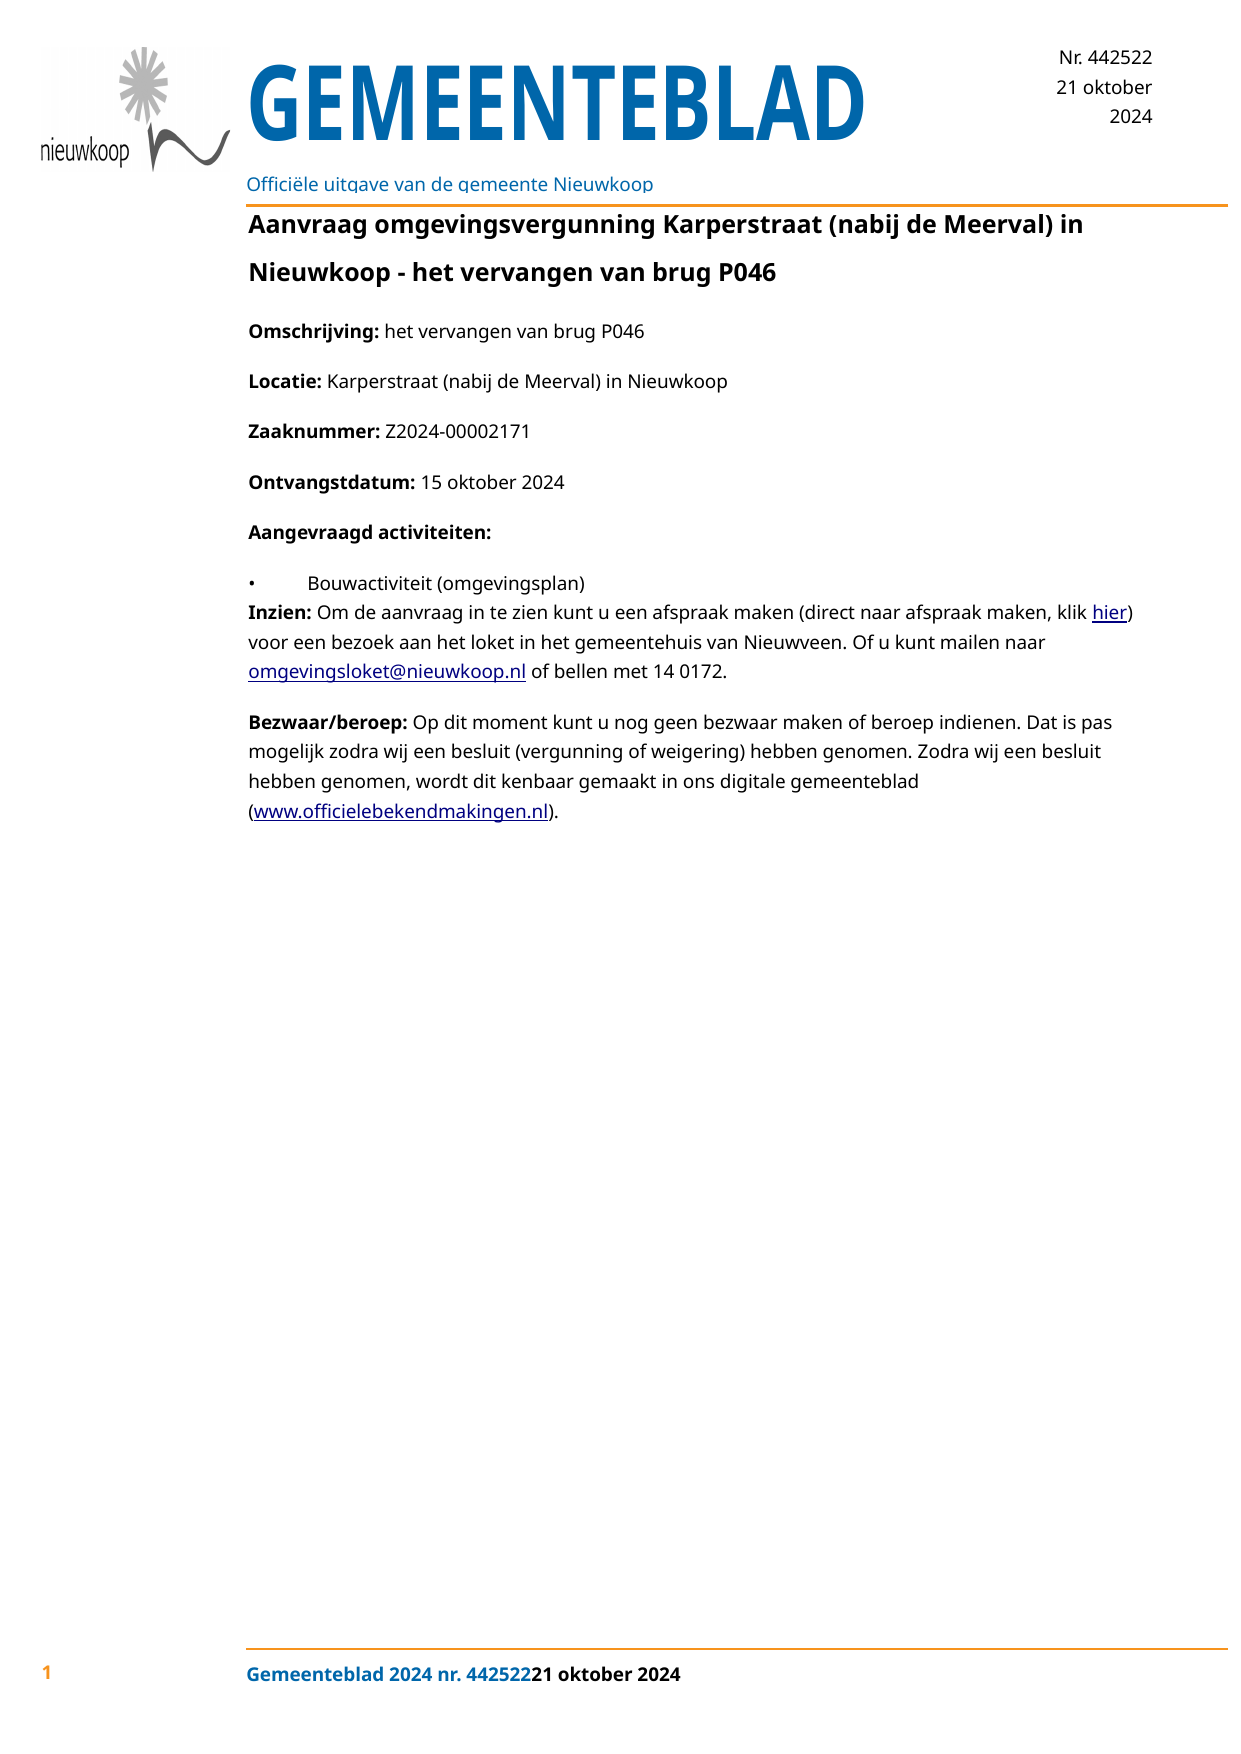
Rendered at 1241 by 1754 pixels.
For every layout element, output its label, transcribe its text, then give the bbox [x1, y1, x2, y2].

text Zaaknummer: Z2024-00002171 [248, 419, 1152, 444]
text Locatie: Karperstraat (nabij de Meerval) in Nieuwkoop [248, 368, 1152, 394]
text Bezwaar/beroep: Op dit moment kunt u nog geen bezwaar maken of beroep indienen. Dat is pas mogelijk zodra wij een besluit (vergunning of weigering) hebben genomen. Zodra wij een besluit hebben genomen, wordt dit kenbaar gemaakt in ons digitale gemeenteblad (www.officielebekendmakingen.nl). [248, 709, 1152, 824]
text Aangevraagd activiteiten: [248, 519, 1152, 545]
text Omschrijving: het vervangen van brug P046 [248, 318, 1152, 344]
list Bouwactiviteit (omgevingsplan) [248, 570, 1152, 596]
text Aanvraag omgevingsvergunning Karperstraat (nabij de Meerval) in Nieuwkoop - het vervangen van brug P046 [248, 207, 1152, 288]
picture [41, 47, 231, 172]
text Ontvangstdatum: 15 oktober 2024 [248, 469, 1152, 495]
text Inzien: Om de aanvraag in te zien kunt u een afspraak maken (direct naar afspraak maken, klik hier) voor een bezoek aan het loket in het gemeentehuis van Nieuwveen. Of u kunt mailen naar omgevingsloket@nieuwkoop.nl of bellen met 14 0172. [248, 599, 1152, 684]
